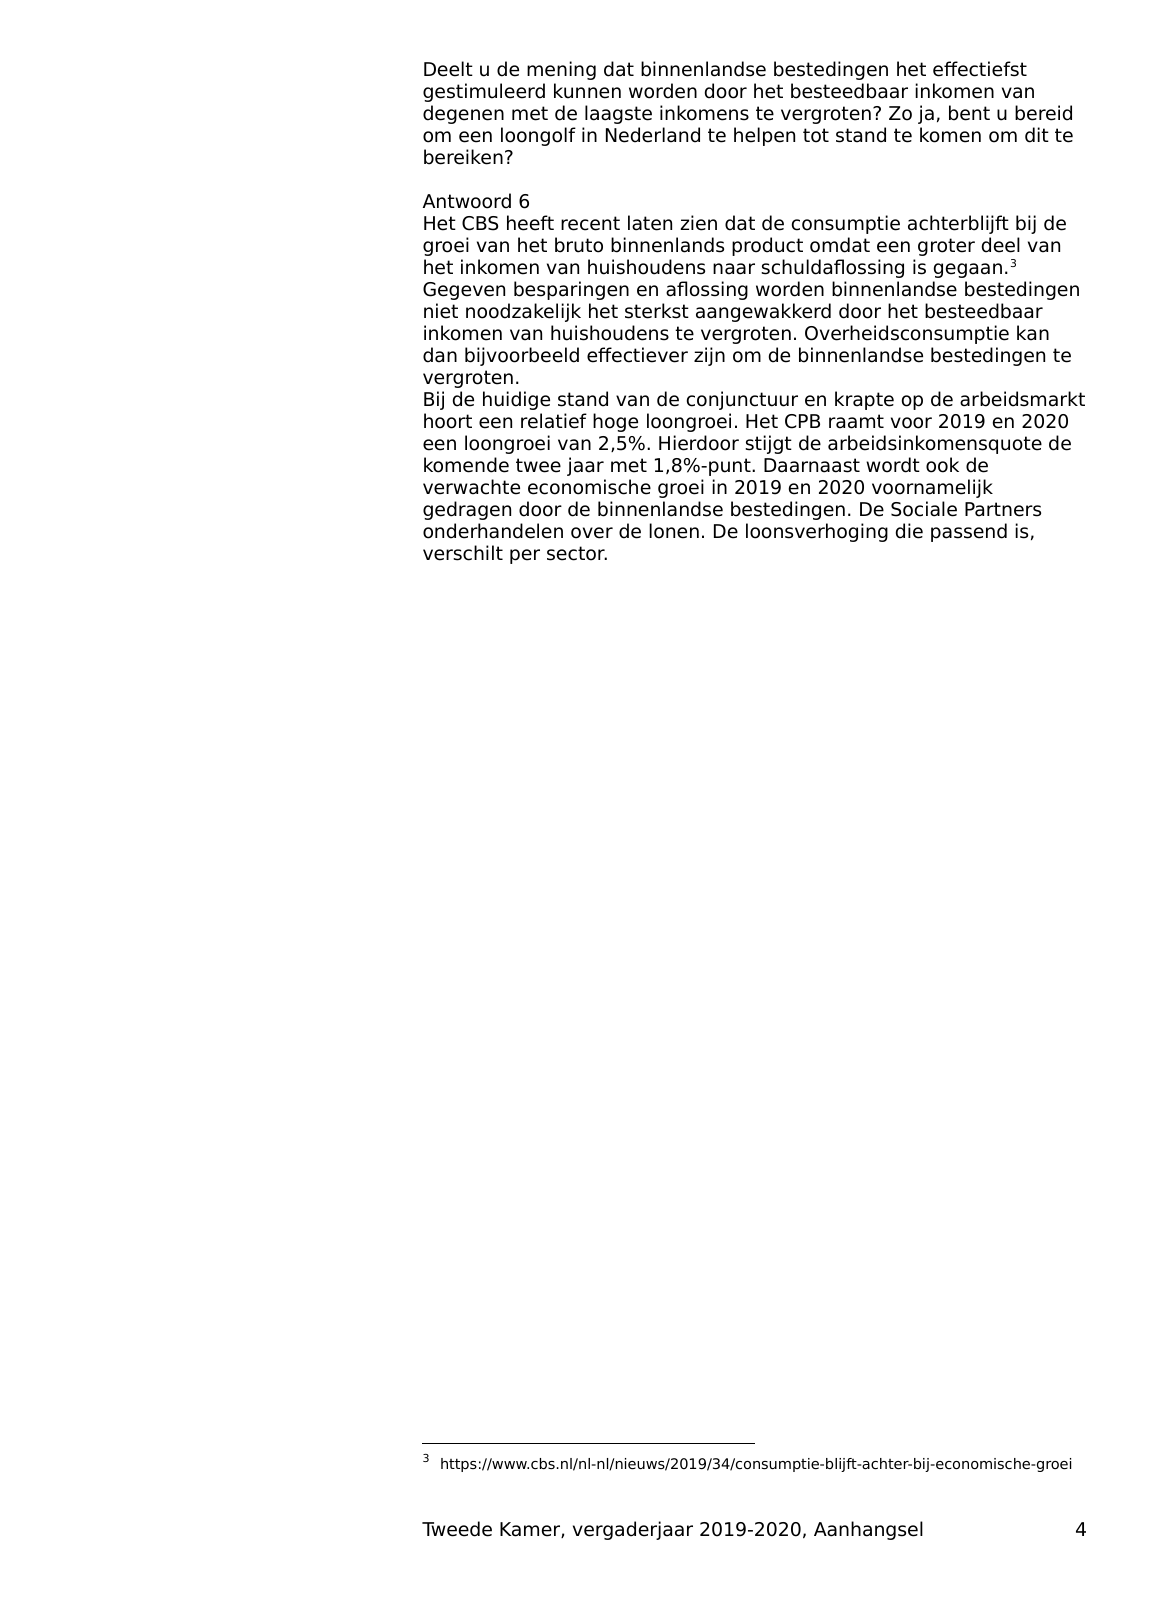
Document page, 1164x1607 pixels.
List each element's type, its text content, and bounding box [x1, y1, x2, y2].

text Deelt u de mening dat binnenlandse bestedingen het effectiefst gestimuleerd kunnen worden door het besteedbaar inkomen van degenen met de laagste inkomens te vergroten? Zo ja, bent u bereid om een loongolf in Nederland te helpen tot stand te komen om dit te bereiken? [422, 59, 1087, 169]
text Antwoord 6 [422, 191, 1087, 213]
text Het CBS heeft recent laten zien dat de consumptie achterblijft bij de groei van het bruto binnenlands product omdat een groter deel van het inkomen van huishoudens naar schuldaflossing is gegaan. Gegeven besparingen en aflossing worden binnenlandse bestedingen niet noodzakelijk het sterkst aangewakkerd door het besteedbaar inkomen van huishoudens te vergroten. Overheidsconsumptie kan dan bijvoorbeeld effectiever zijn om de binnenlandse bestedingen te vergroten. [422, 213, 1087, 389]
text https://www.cbs.nl/nl-nl/nieuws/2019/34/consumptie-blijft-achter-bij-economische-groei [422, 1452, 1087, 1474]
text Bij de huidige stand van de conjunctuur en krapte op de arbeidsmarkt hoort een relatief hoge loongroei. Het CPB raamt voor 2019 en 2020 een loongroei van 2,5%. Hierdoor stijgt de arbeidsinkomensquote de komende twee jaar met 1,8%-punt. Daarnaast wordt ook de verwachte economische groei in 2019 en 2020 voornamelijk gedragen door de binnenlandse bestedingen. De Sociale Partners onderhandelen over de lonen. De loonsverhoging die passend is, verschilt per sector. [422, 389, 1087, 565]
